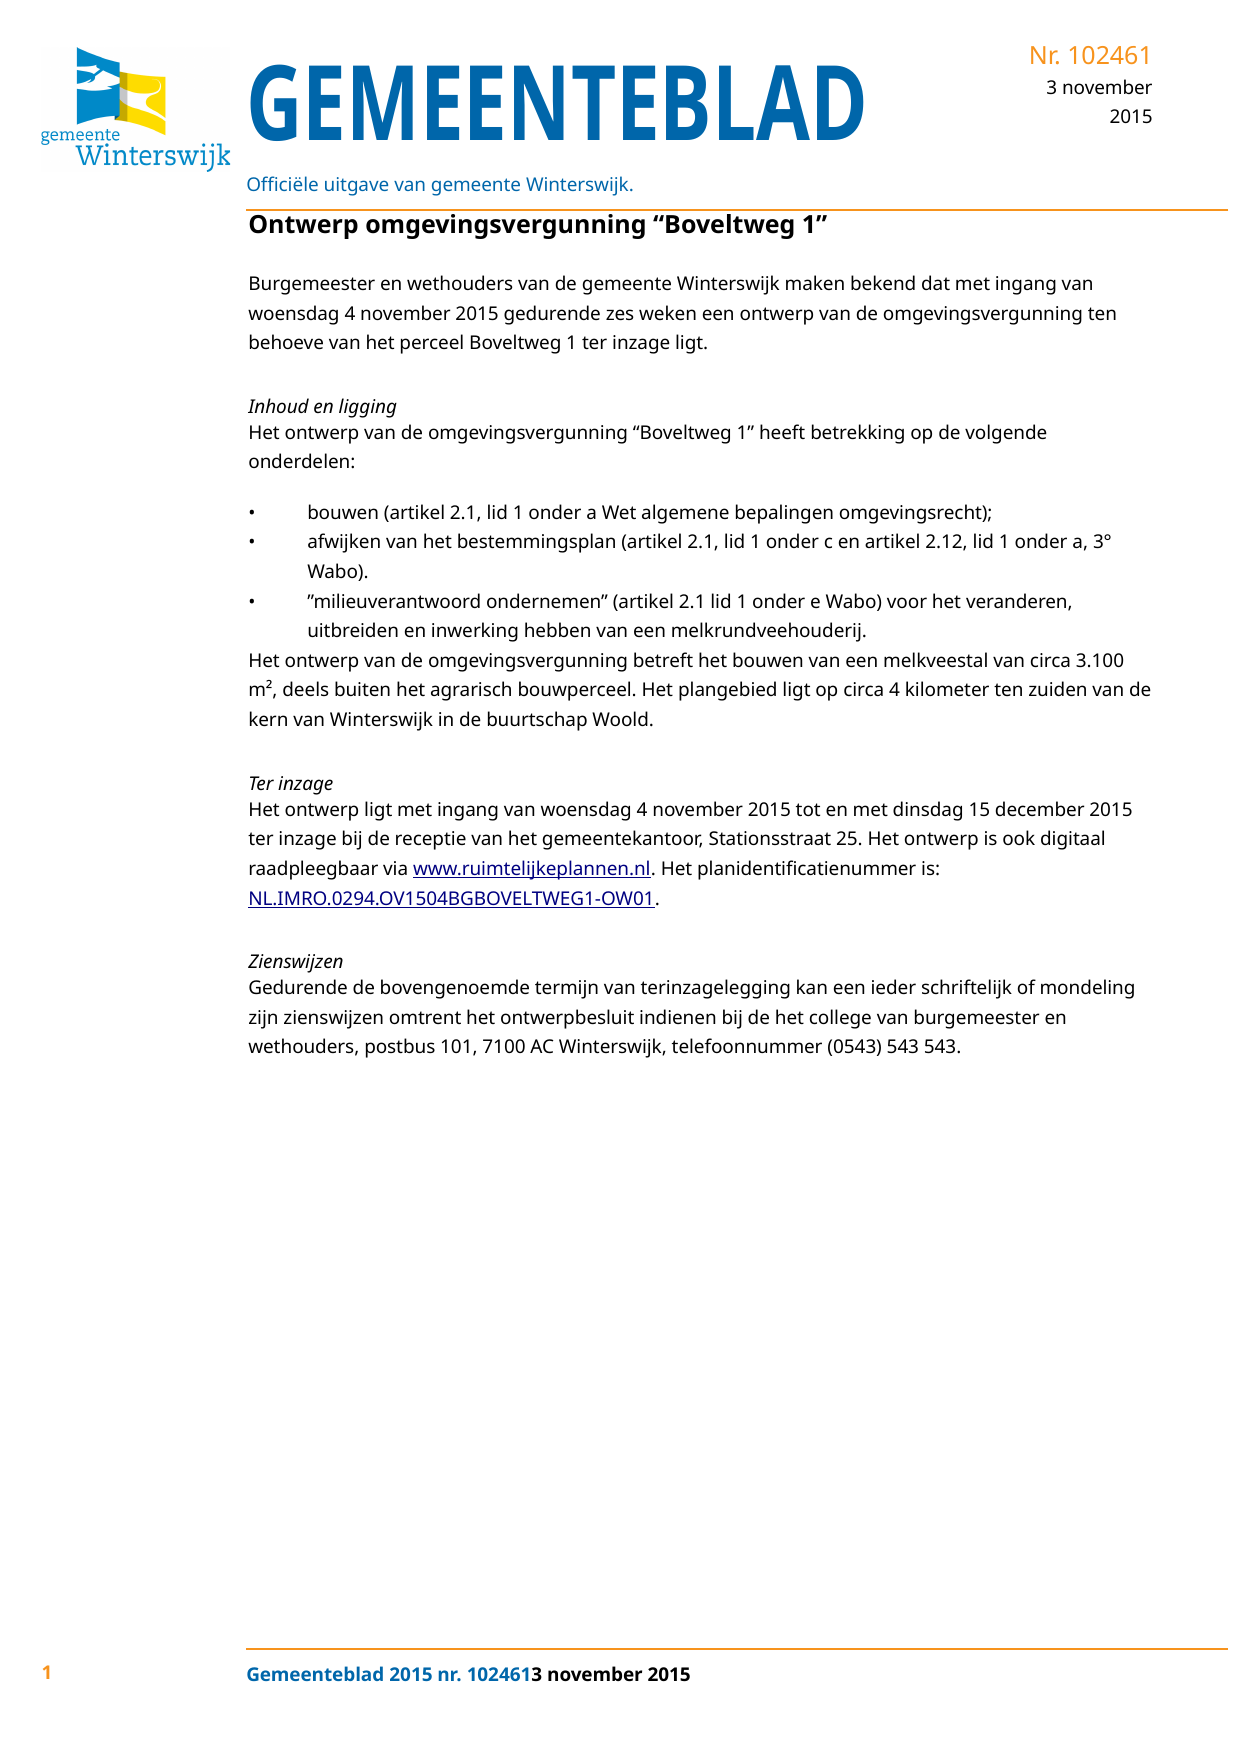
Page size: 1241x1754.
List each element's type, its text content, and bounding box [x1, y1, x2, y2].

text Gedurende de bovengenoemde termijn van terinzagelegging kan een ieder schriftelijk of mondeling zijn zienswijzen omtrent het ontwerpbesluit indienen bij de het college van burgemeester en wethouders, postbus 101, 7100 AC Winterswijk, telefoonnummer (0543) 543 543. [248, 974, 1152, 1059]
text Inhoud en ligging [248, 393, 1152, 419]
text Het ontwerp ligt met ingang van woensdag 4 november 2015 tot en met dinsdag 15 december 2015 ter inzage bij de receptie van het gemeentekantoor, Stationsstraat 25. Het ontwerp is ook digitaal raadpleegbaar via www.ruimtelijkeplannen.nl. Het planidentificatienummer is: NL.IMRO.0294.OV1504BGBOVELTWEG1-OW01. [248, 796, 1152, 910]
text Ontwerp omgevingsvergunning “Boveltweg 1” [248, 211, 1152, 241]
text Het ontwerp van de omgevingsvergunning “Boveltweg 1” heeft betrekking op de volgende onderdelen: [248, 419, 1152, 474]
list afwijken van het bestemmingsplan (artikel 2.1, lid 1 onder c en artikel 2.12, lid 1 onder a, 3° Wabo). [248, 529, 1152, 584]
list bouwen (artikel 2.1, lid 1 onder a Wet algemene bepalingen omgevingsrecht); [248, 499, 1152, 525]
text Zienswijzen [248, 949, 1152, 974]
text Ter inzage [248, 770, 1152, 796]
list ”milieuverantwoord ondernemen” (artikel 2.1 lid 1 onder e Wabo) voor het veranderen, uitbreiden en inwerking hebben van een melkrundveehouderij. [248, 588, 1152, 643]
picture [225, 153, 231, 162]
picture [41, 47, 231, 172]
text Burgemeester en wethouders van de gemeente Winterswijk maken bekend dat met ingang van woensdag 4 november 2015 gedurende zes weken een ontwerp van de omgevingsvergunning ten behoeve van het perceel Boveltweg 1 ter inzage ligt. [248, 270, 1152, 355]
text Het ontwerp van de omgevingsvergunning betreft het bouwen van een melkveestal van circa 3.100 m², deels buiten het agrarisch bouwperceel. Het plangebied ligt op circa 4 kilometer ten zuiden van de kern van Winterswijk in de buurtschap Woold. [248, 647, 1152, 732]
